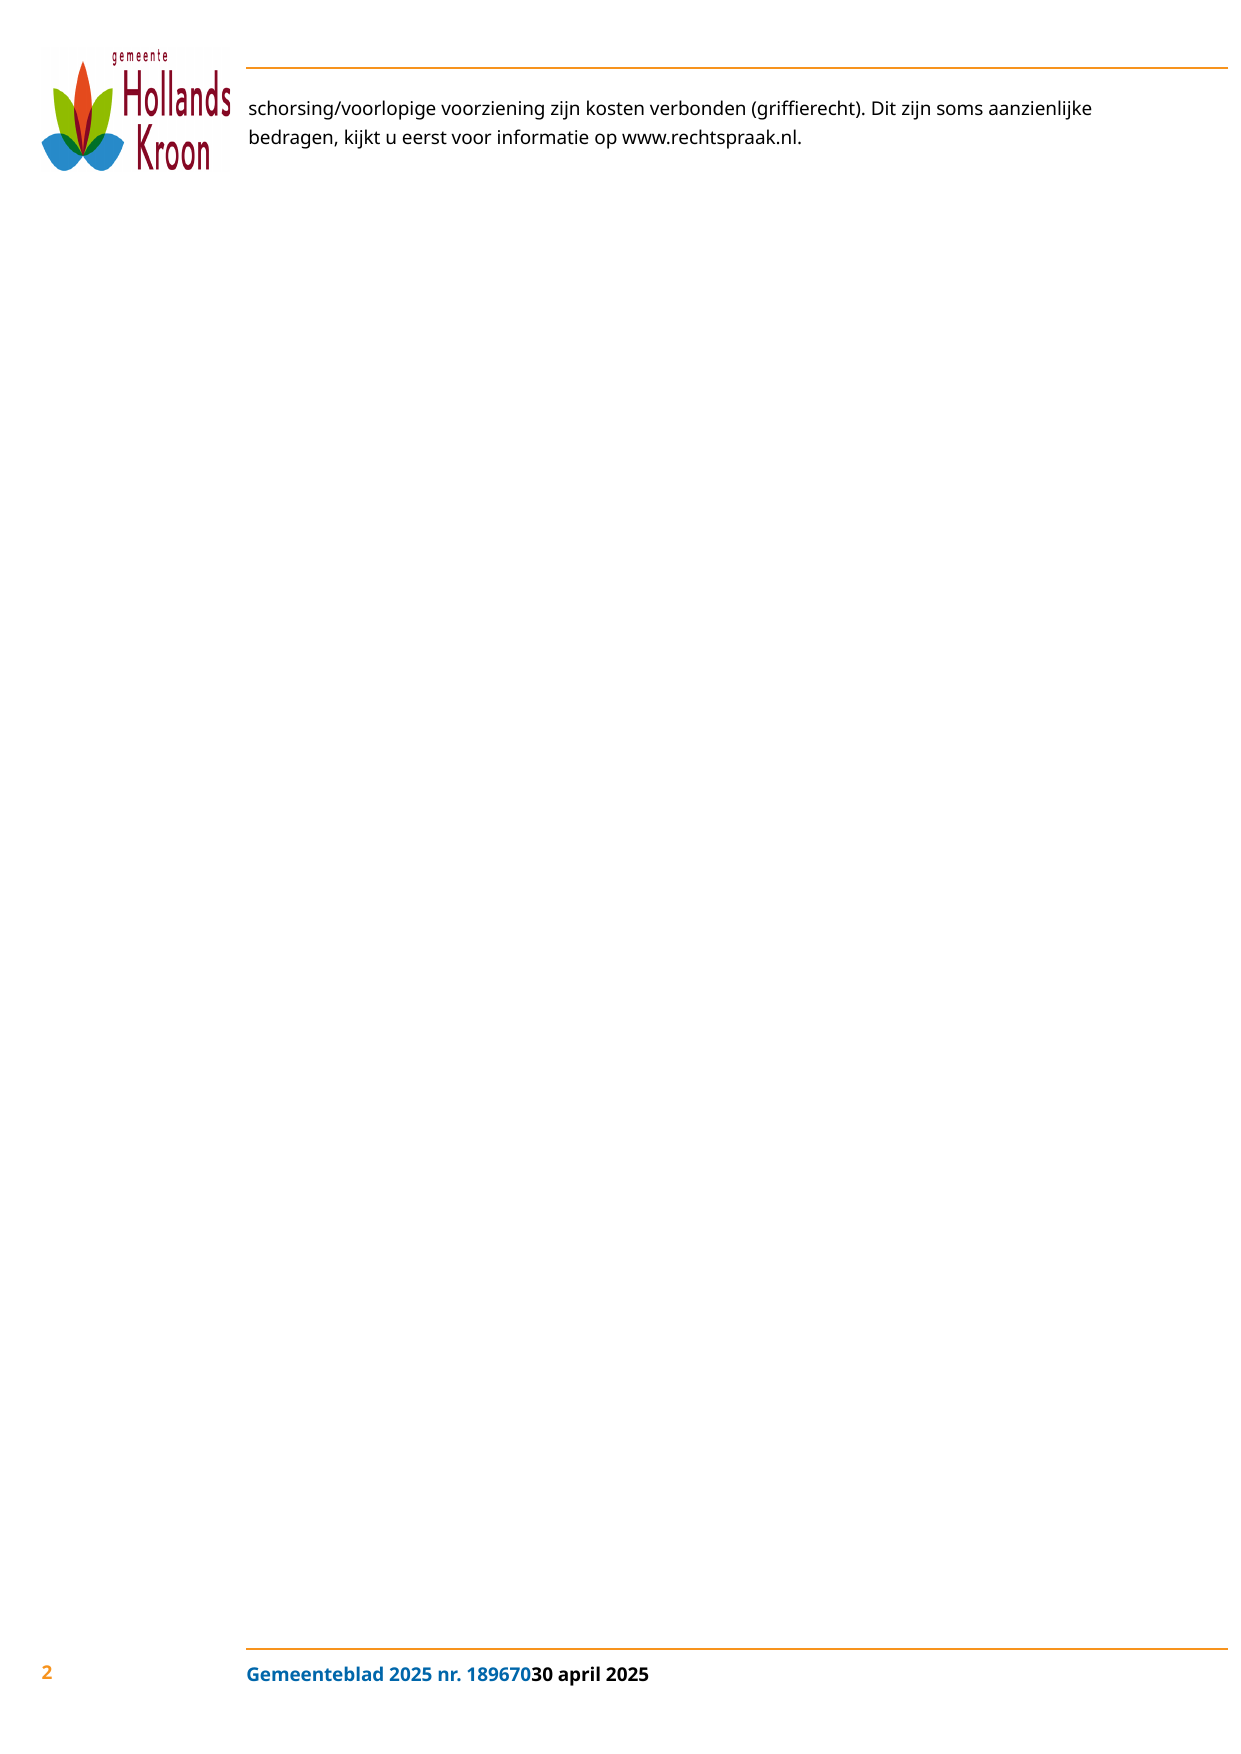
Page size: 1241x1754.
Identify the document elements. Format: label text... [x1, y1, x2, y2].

picture [41, 47, 231, 172]
text schorsing/voorlopige voorziening zijn kosten verbonden (griffierecht). Dit zijn soms aanzienlijke bedragen, kijkt u eerst voor informatie op www.rechtspraak.nl. [248, 95, 1152, 150]
